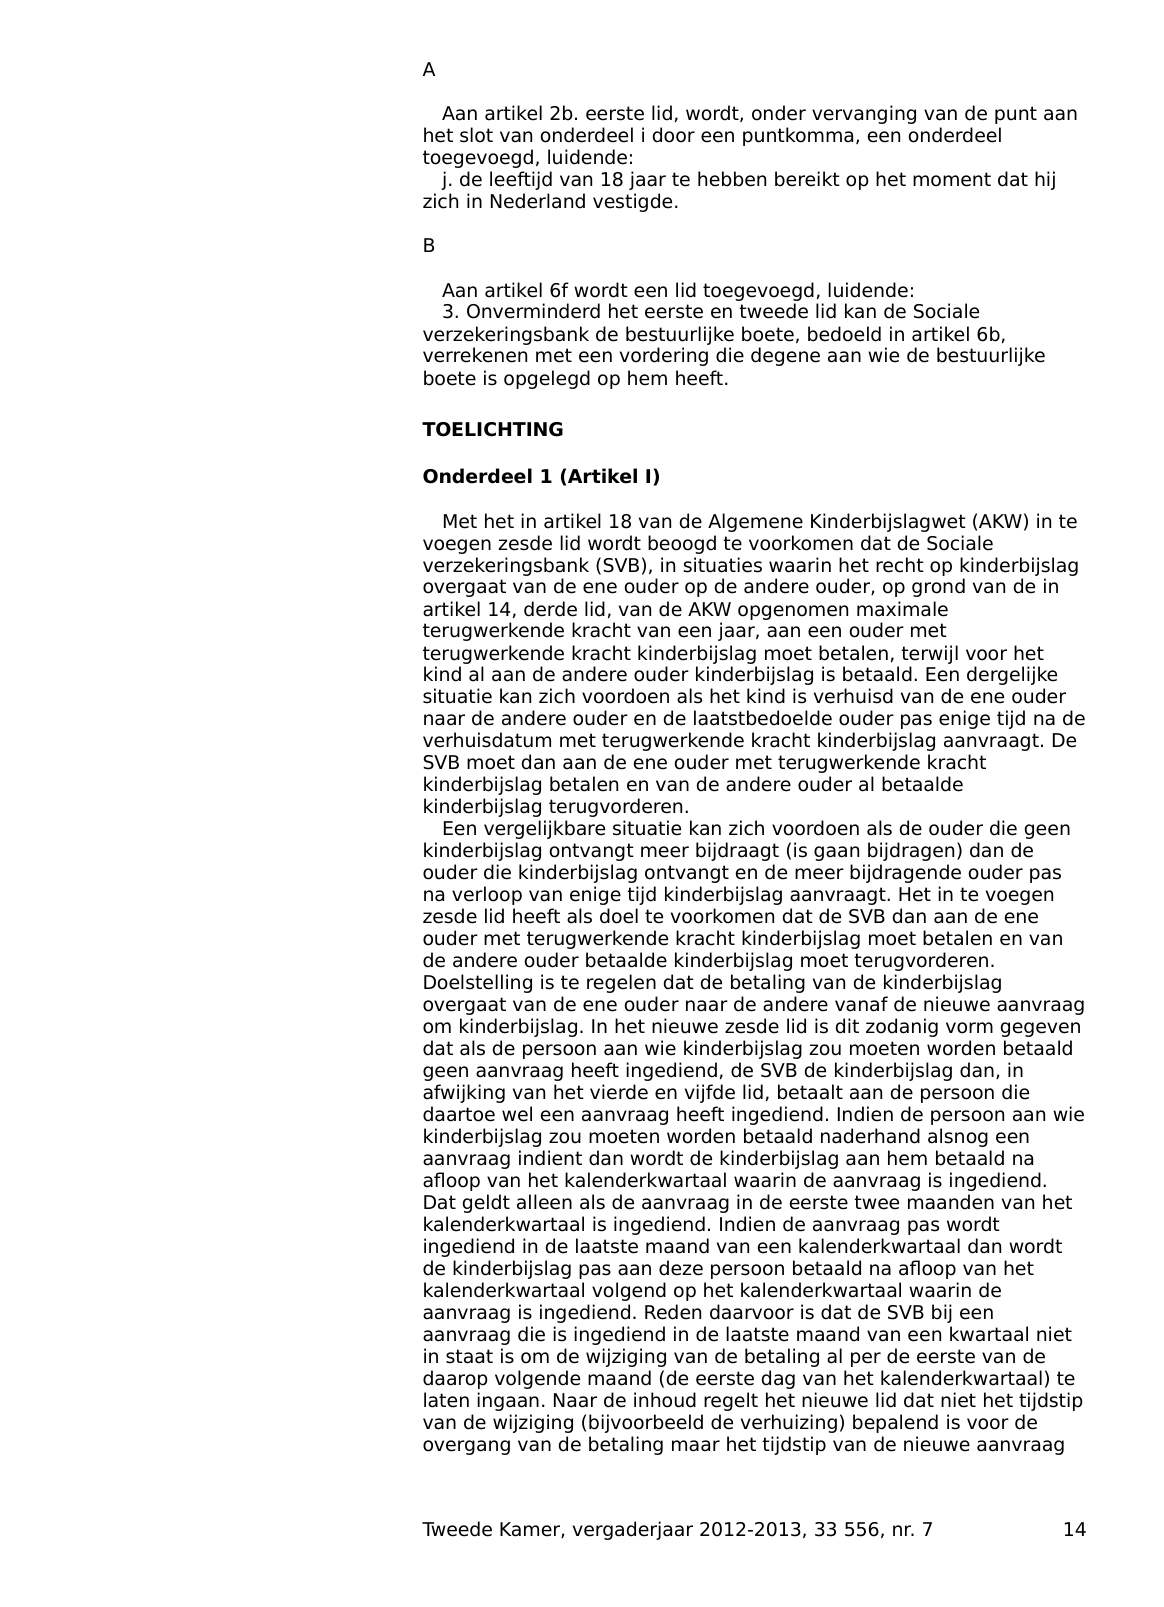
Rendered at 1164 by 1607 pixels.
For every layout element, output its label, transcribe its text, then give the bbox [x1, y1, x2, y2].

text j. de leeftijd van 18 jaar te hebben bereikt op het moment dat hij zich in Nederland vestigde. [422, 169, 1087, 213]
subtitle A [422, 59, 1087, 81]
text Een vergelijkbare situatie kan zich voordoen als de ouder die geen kinderbijslag ontvangt meer bijdraagt (is gaan bijdragen) dan de ouder die kinderbijslag ontvangt en de meer bijdragende ouder pas na verloop van enige tijd kinderbijslag aanvraagt. Het in te voegen zesde lid heeft als doel te voorkomen dat de SVB dan aan de ene ouder met terugwerkende kracht kinderbijslag moet betalen en van de andere ouder betaalde kinderbijslag moet terugvorderen. Doelstelling is te regelen dat de betaling van de kinderbijslag overgaat van de ene ouder naar de andere vanaf de nieuwe aanvraag om kinderbijslag. In het nieuwe zesde lid is dit zodanig vorm gegeven dat als de persoon aan wie kinderbijslag zou moeten worden betaald geen aanvraag heeft ingediend, de SVB de kinderbijslag dan, in afwijking van het vierde en vijfde lid, betaalt aan de persoon die daartoe wel een aanvraag heeft ingediend. Indien de persoon aan wie kinderbijslag zou moeten worden betaald naderhand alsnog een aanvraag indient dan wordt de kinderbijslag aan hem betaald na afloop van het kalenderkwartaal waarin de aanvraag is ingediend. Dat geldt alleen als de aanvraag in de eerste twee maanden van het kalenderkwartaal is ingediend. Indien de aanvraag pas wordt ingediend in de laatste maand van een kalenderkwartaal dan wordt de kinderbijslag pas aan deze persoon betaald na afloop van het kalenderkwartaal volgend op het kalenderkwartaal waarin de aanvraag is ingediend. Reden daarvoor is dat de SVB bij een aanvraag die is ingediend in de laatste maand van een kwartaal niet in staat is om de wijziging van de betaling al per de eerste van de daarop volgende maand (de eerste dag van het kalenderkwartaal) te laten ingaan. Naar de inhoud regelt het nieuwe lid dat niet het tijdstip van de wijziging (bijvoorbeeld de verhuizing) bepalend is voor de overgang van de betaling maar het tijdstip van de nieuwe aanvraag [422, 818, 1087, 1456]
subtitle TOELICHTING [422, 419, 1087, 441]
text 3. Onverminderd het eerste en tweede lid kan de Sociale verzekeringsbank de bestuurlijke boete, bedoeld in artikel 6b, verrekenen met een vordering die degene aan wie de bestuurlijke boete is opgelegd op hem heeft. [422, 301, 1087, 389]
text Aan artikel 6f wordt een lid toegevoegd, luidende: [422, 279, 1087, 301]
subtitle Onderdeel 1 (Artikel I) [422, 466, 1087, 488]
text Met het in artikel 18 van de Algemene Kinderbijslagwet (AKW) in te voegen zesde lid wordt beoogd te voorkomen dat de Sociale verzekeringsbank (SVB), in situaties waarin het recht op kinderbijslag overgaat van de ene ouder op de andere ouder, op grond van de in artikel 14, derde lid, van de AKW opgenomen maximale terugwerkende kracht van een jaar, aan een ouder met terugwerkende kracht kinderbijslag moet betalen, terwijl voor het kind al aan de andere ouder kinderbijslag is betaald. Een dergelijke situatie kan zich voordoen als het kind is verhuisd van de ene ouder naar de andere ouder en de laatstbedoelde ouder pas enige tijd na de verhuisdatum met terugwerkende kracht kinderbijslag aanvraagt. De SVB moet dan aan de ene ouder met terugwerkende kracht kinderbijslag betalen en van de andere ouder al betaalde kinderbijslag terugvorderen. [422, 511, 1087, 818]
subtitle B [422, 235, 1087, 257]
text Aan artikel 2b. eerste lid, wordt, onder vervanging van de punt aan het slot van onderdeel i door een puntkomma, een onderdeel toegevoegd, luidende: [422, 103, 1087, 169]
